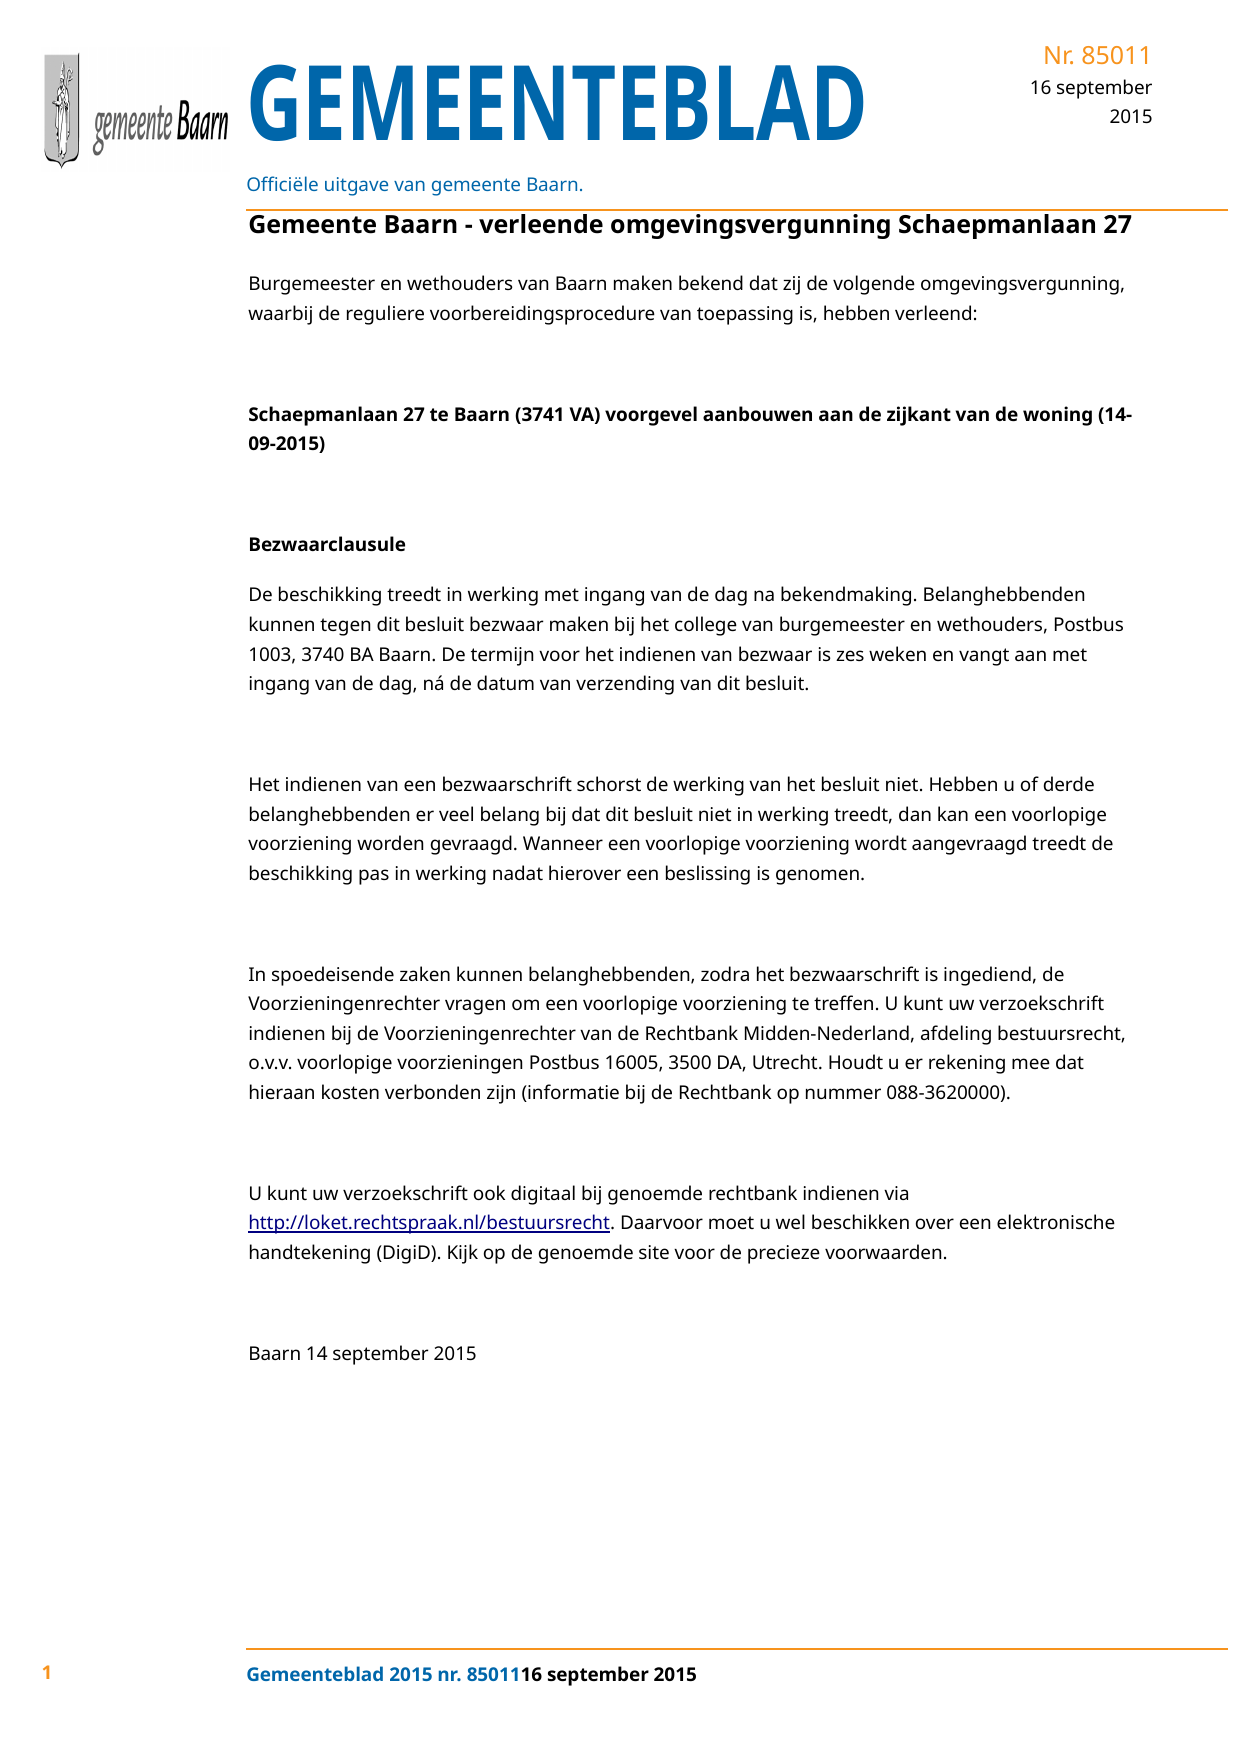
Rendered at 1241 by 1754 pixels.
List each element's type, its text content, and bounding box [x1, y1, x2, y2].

text Bezwaarclausule [248, 531, 1152, 557]
text Baarn 14 september 2015 [248, 1340, 1152, 1366]
text In spoedeisende zaken kunnen belanghebbenden, zodra het bezwaarschrift is ingediend, de Voorzieningenrechter vragen om een voorlopige voorziening te treffen. U kunt uw verzoekschrift indienen bij de Voorzieningenrechter van de Rechtbank Midden-Nederland, afdeling bestuursrecht, o.v.v. voorlopige voorzieningen Postbus 16005, 3500 DA, Utrecht. Houdt u er rekening mee dat hieraan kosten verbonden zijn (informatie bij de Rechtbank op nummer 088-3620000). [248, 961, 1152, 1105]
picture [41, 47, 231, 172]
text Het indienen van een bezwaarschrift schorst de werking van het besluit niet. Hebben u of derde belanghebbenden er veel belang bij dat dit besluit niet in werking treedt, dan kan een voorlopige voorziening worden gevraagd. Wanneer een voorlopige voorziening wordt aangevraagd treedt de beschikking pas in werking nadat hierover een beslissing is genomen. [248, 771, 1152, 886]
text U kunt uw verzoekschrift ook digitaal bij genoemde rechtbank indienen via http://loket.rechtspraak.nl/bestuursrecht. Daarvoor moet u wel beschikken over een elektronische handtekening (DigiD). Kijk op de genoemde site voor de precieze voorwaarden. [248, 1180, 1152, 1265]
text De beschikking treedt in werking met ingang van de dag na bekendmaking. Belanghebbenden kunnen tegen dit besluit bezwaar maken bij het college van burgemeester en wethouders, Postbus 1003, 3740 BA Baarn. De termijn voor het indienen van bezwaar is zes weken en vangt aan met ingang van de dag, ná de datum van verzending van dit besluit. [248, 582, 1152, 696]
text Gemeente Baarn - verleende omgevingsvergunning Schaepmanlaan 27 [248, 211, 1152, 241]
text Schaepmanlaan 27 te Baarn (3741 VA) voorgevel aanbouwen aan de zijkant van de woning (14-09-2015) [248, 401, 1152, 456]
text Burgemeester en wethouders van Baarn maken bekend dat zij de volgende omgevingsvergunning, waarbij de reguliere voorbereidingsprocedure van toepassing is, hebben verleend: [248, 270, 1152, 326]
